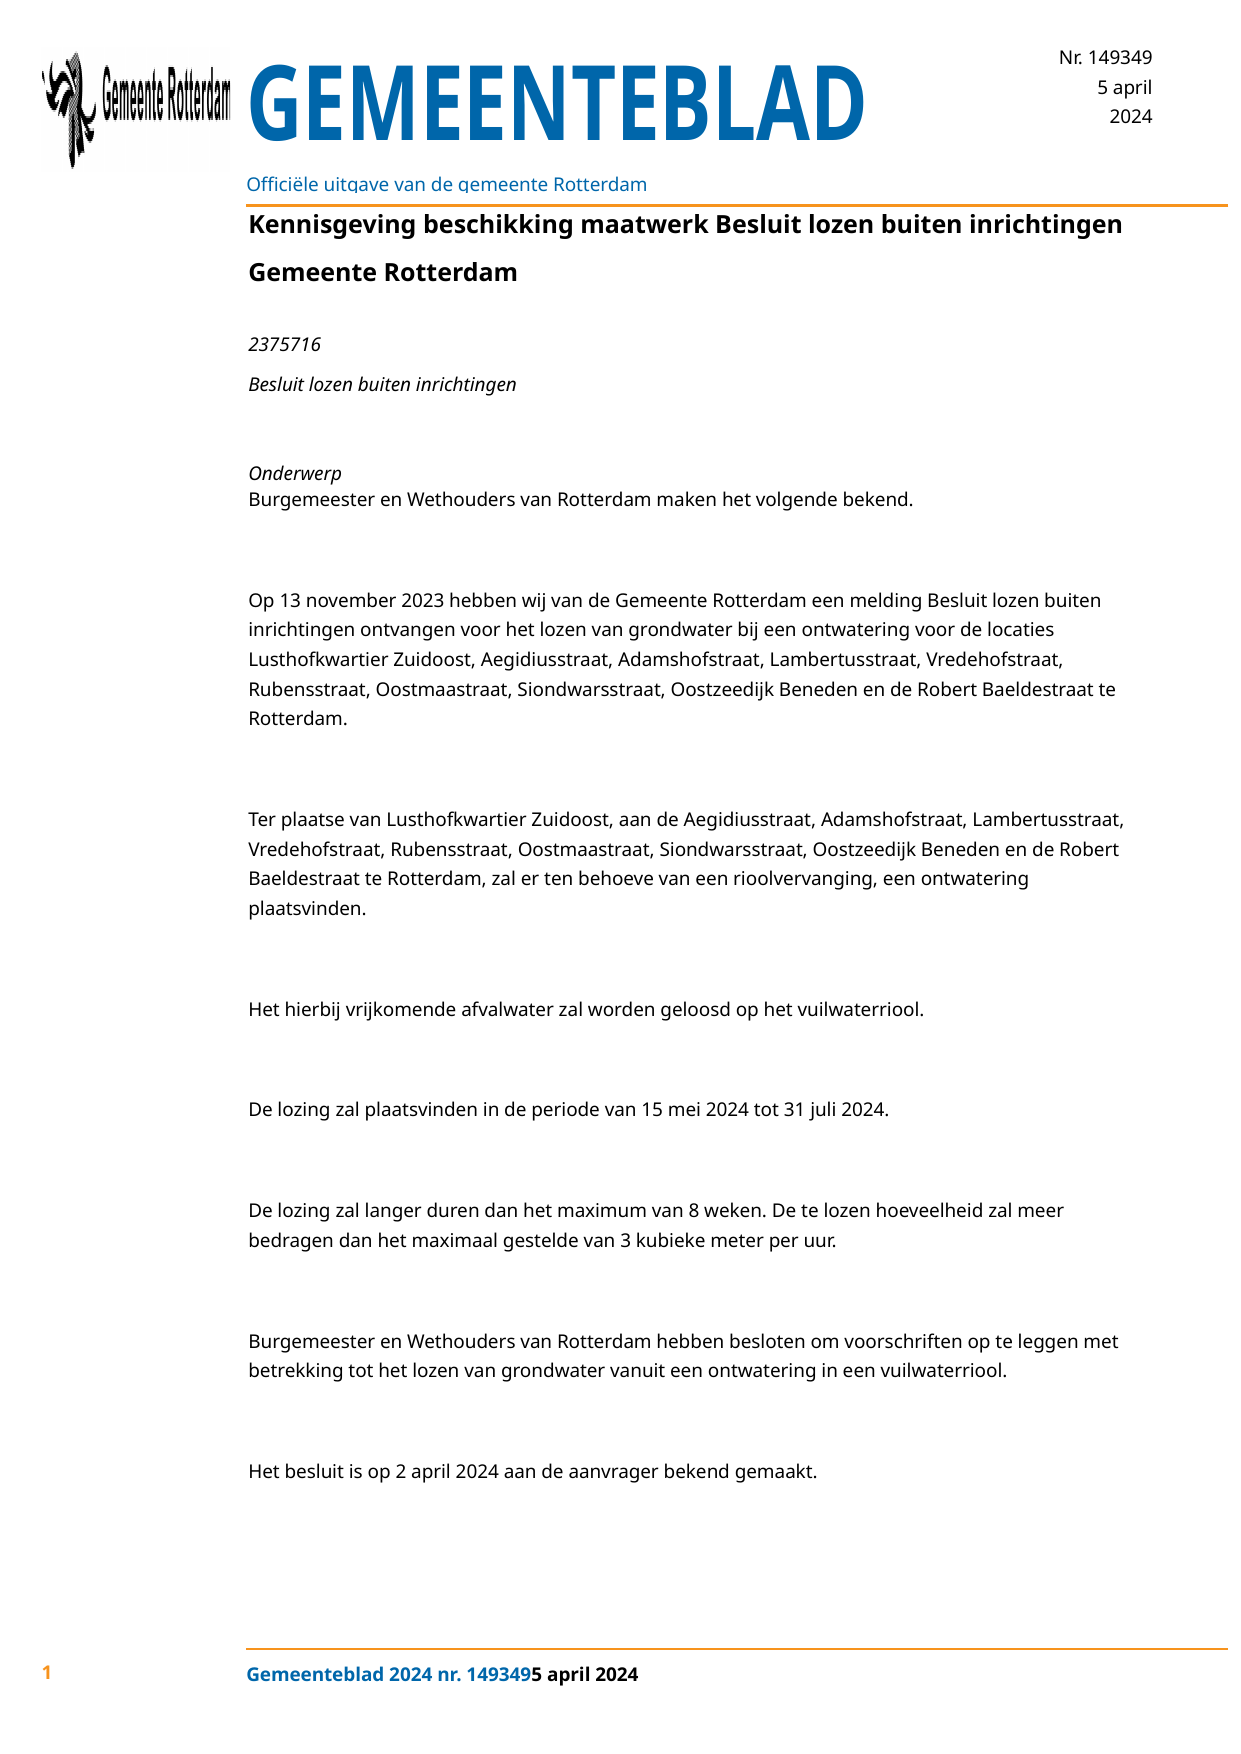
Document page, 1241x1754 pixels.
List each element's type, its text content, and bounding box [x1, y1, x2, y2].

text Besluit lozen buiten inrichtingen [248, 371, 1152, 396]
text Ter plaatse van Lusthofkwartier Zuidoost, aan de Aegidiusstraat, Adamshofstraat, Lambertusstraat, Vredehofstraat, Rubensstraat, Oostmaastraat, Siondwarsstraat, Oostzeedijk Beneden en de Robert Baeldestraat te Rotterdam, zal er ten behoeve van een rioolvervanging, een ontwatering plaatsvinden. [248, 806, 1152, 921]
text Het hierbij vrijkomende afvalwater zal worden geloosd op het vuilwaterriool. [248, 996, 1152, 1021]
picture [41, 47, 231, 172]
text Kennisgeving beschikking maatwerk Besluit lozen buiten inrichtingen Gemeente Rotterdam [248, 207, 1152, 288]
text Burgemeester en Wethouders van Rotterdam hebben besloten om voorschriften op te leggen met betrekking tot het lozen van grondwater vanuit een ontwatering in een vuilwaterriool. [248, 1328, 1152, 1383]
text Het besluit is op 2 april 2024 aan de aanvrager bekend gemaakt. [248, 1458, 1152, 1484]
text De lozing zal langer duren dan het maximum van 8 weken. De te lozen hoeveelheid zal meer bedragen dan het maximaal gestelde van 3 kubieke meter per uur. [248, 1197, 1152, 1253]
text 2375716 [248, 331, 1152, 357]
text Op 13 november 2023 hebben wij van de Gemeente Rotterdam een melding Besluit lozen buiten inrichtingen ontvangen voor het lozen van grondwater bij een ontwatering voor de locaties Lusthofkwartier Zuidoost, Aegidiusstraat, Adamshofstraat, Lambertusstraat, Vredehofstraat, Rubensstraat, Oostmaastraat, Siondwarsstraat, Oostzeedijk Beneden en de Robert Baeldestraat te Rotterdam. [248, 587, 1152, 731]
text Burgemeester en Wethouders van Rotterdam maken het volgende bekend. [248, 486, 1152, 512]
text Onderwerp [248, 460, 1152, 486]
text De lozing zal plaatsvinden in de periode van 15 mei 2024 tot 31 juli 2024. [248, 1097, 1152, 1122]
